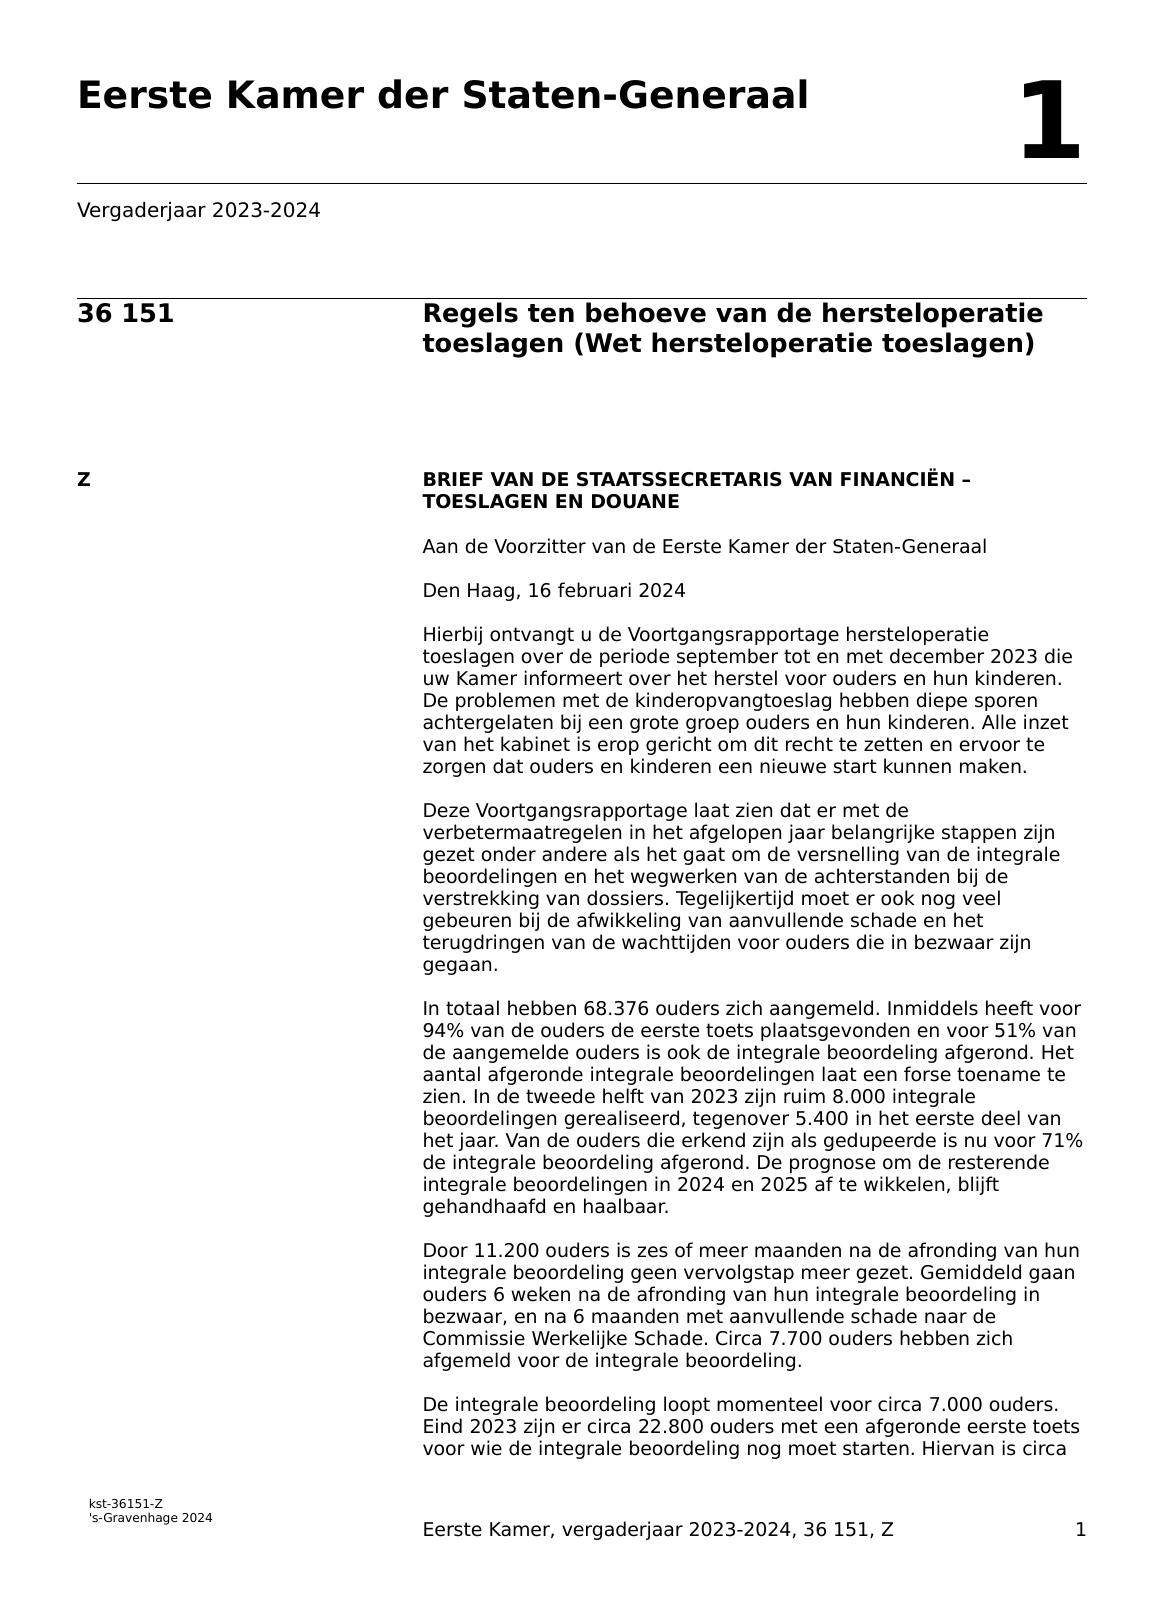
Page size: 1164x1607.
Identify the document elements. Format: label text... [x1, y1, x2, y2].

text Door 11.200 ouders is zes of meer maanden na de afronding van hun integrale beoordeling geen vervolgstap meer gezet. Gemiddeld gaan ouders 6 weken na de afronding van hun integrale beoordeling in bezwaar, en na 6 maanden met aanvullende schade naar de Commissie Werkelijke Schade. Circa 7.700 ouders hebben zich afgemeld voor de integrale beoordeling. [422, 1240, 1087, 1372]
text kst-36151-Z [88, 1497, 323, 1511]
text 's-Gravenhage 2024 [88, 1511, 323, 1525]
table_header 1 [886, 59, 1087, 183]
subtitle 36 151 Regels ten behoeve van de hersteloperatie toeslagen (Wet hersteloperatie toeslagen) [77, 299, 1087, 358]
text Den Haag, 16 februari 2024 [422, 580, 1087, 602]
table_header Eerste Kamer der Staten-Generaal [77, 59, 886, 183]
table_cell Vergaderjaar 2023-2024 [77, 184, 1087, 298]
text Aan de Voorzitter van de Eerste Kamer der Staten-Generaal [422, 536, 1087, 557]
text Hierbij ontvangt u de Voortgangsrapportage hersteloperatie toeslagen over de periode september tot en met december 2023 die uw Kamer informeert over het herstel voor ouders en hun kinderen. De problemen met de kinderopvangtoeslag hebben diepe sporen achtergelaten bij een grote groep ouders en hun kinderen. Alle inzet van het kabinet is erop gericht om dit recht te zetten en ervoor te zorgen dat ouders en kinderen een nieuwe start kunnen maken. [422, 624, 1087, 778]
text De integrale beoordeling loopt momenteel voor circa 7.000 ouders. Eind 2023 zijn er circa 22.800 ouders met een afgeronde eerste toets voor wie de integrale beoordeling nog moet starten. Hiervan is circa [422, 1394, 1087, 1460]
text In totaal hebben 68.376 ouders zich aangemeld. Inmiddels heeft voor 94% van de ouders de eerste toets plaatsgevonden en voor 51% van de aangemelde ouders is ook de integrale beoordeling afgerond. Het aantal afgeronde integrale beoordelingen laat een forse toename te zien. In de tweede helft van 2023 zijn ruim 8.000 integrale beoordelingen gerealiseerd, tegenover 5.400 in het eerste deel van het jaar. Van de ouders die erkend zijn als gedupeerde is nu voor 71% de integrale beoordeling afgerond. De prognose om de resterende integrale beoordelingen in 2024 en 2025 af te wikkelen, blijft gehandhaafd en haalbaar. [422, 998, 1087, 1218]
subtitle Z BRIEF VAN DE STAATSSECRETARIS VAN FINANCIËN – TOESLAGEN EN DOUANE [77, 469, 1087, 513]
text Deze Voortgangsrapportage laat zien dat er met de verbetermaatregelen in het afgelopen jaar belangrijke stappen zijn gezet onder andere als het gaat om de versnelling van de integrale beoordelingen en het wegwerken van de achterstanden bij de verstrekking van dossiers. Tegelijkertijd moet er ook nog veel gebeuren bij de afwikkeling van aanvullende schade en het terugdringen van de wachttijden voor ouders die in bezwaar zijn gegaan. [422, 800, 1087, 976]
